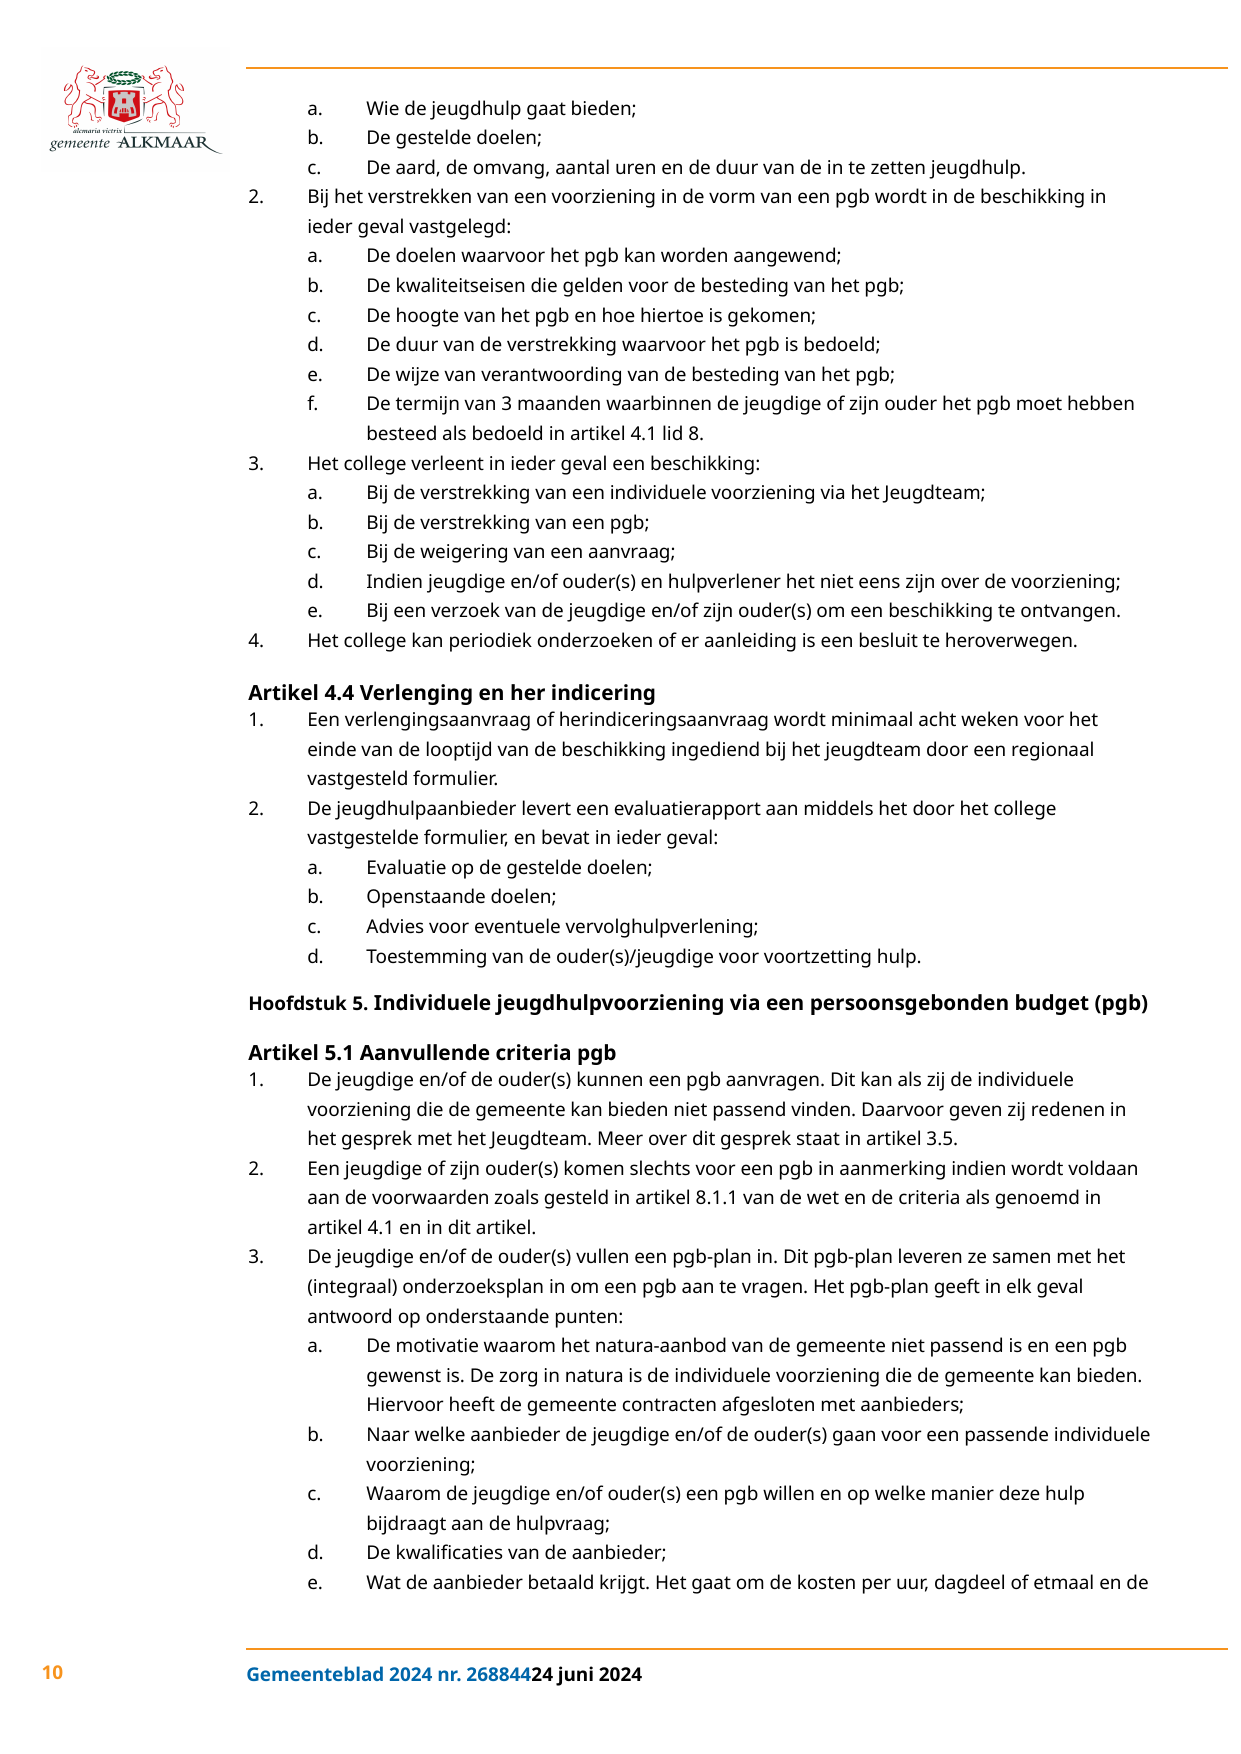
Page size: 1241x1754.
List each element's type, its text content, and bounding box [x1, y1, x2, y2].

list Bij een verzoek van de jeugdige en/of zijn ouder(s) om een beschikking te ontvangen. [307, 598, 1152, 623]
list De gestelde doelen; [307, 124, 1152, 150]
list De kwaliteitseisen die gelden voor de besteding van het pgb; [307, 272, 1152, 298]
list De jeugdige en/of de ouder(s) kunnen een pgb aanvragen. Dit kan als zij de individuele voorziening die de gemeente kan bieden niet passend vinden. Daarvoor geven zij redenen in het gesprek met het Jeugdteam. Meer over dit gesprek staat in artikel 3.5. [248, 1066, 1152, 1151]
list De doelen waarvoor het pgb kan worden aangewend; [307, 243, 1152, 268]
list Bij het verstrekken van een voorziening in de vorm van een pgb wordt in de beschikking in ieder geval vastgelegd: [248, 183, 1152, 239]
list De jeugdhulpaanbieder levert een evaluatierapport aan middels het door het college vastgestelde formulier, en bevat in ieder geval: [248, 795, 1152, 850]
list Waarom de jeugdige en/of ouder(s) een pgb willen en op welke manier deze hulp bijdraagt aan de hulpvraag; [307, 1480, 1152, 1536]
list Indien jeugdige en/of ouder(s) en hulpverlener het niet eens zijn over de voorziening; [307, 568, 1152, 594]
text Artikel 4.4 Verlenging en her indicering [248, 678, 1152, 706]
list De jeugdige en/of de ouder(s) vullen een pgb-plan in. Dit pgb-plan leveren ze samen met het (integraal) onderzoeksplan in om een pgb aan te vragen. Het pgb-plan geeft in elk geval antwoord op onderstaande punten: [248, 1244, 1152, 1328]
list Naar welke aanbieder de jeugdige en/of de ouder(s) gaan voor een passende individuele voorziening; [307, 1421, 1152, 1476]
list Advies voor eventuele vervolghulpverlening; [307, 913, 1152, 939]
list Openstaande doelen; [307, 884, 1152, 909]
text Artikel 5.1 Aanvullende criteria pgb [248, 1038, 1152, 1066]
picture [41, 47, 231, 172]
list De aard, de omvang, aantal uren en de duur van de in te zetten jeugdhulp. [307, 154, 1152, 180]
list Een verlengingsaanvraag of herindiceringsaanvraag wordt minimaal acht weken voor het einde van de looptijd van de beschikking ingediend bij het jeugdteam door een regionaal vastgesteld formulier. [248, 706, 1152, 791]
list Evaluatie op de gestelde doelen; [307, 854, 1152, 880]
list Bij de verstrekking van een individuele voorziening via het Jeugdteam; [307, 479, 1152, 505]
list Bij de weigering van een aanvraag; [307, 538, 1152, 564]
list De motivatie waarom het natura-aanbod van de gemeente niet passend is en een pgb gewenst is. De zorg in natura is de individuele voorziening die de gemeente kan bieden. Hiervoor heeft de gemeente contracten afgesloten met aanbieders; [307, 1332, 1152, 1417]
list De duur van de verstrekking waarvoor het pgb is bedoeld; [307, 331, 1152, 357]
list Het college verleent in ieder geval een beschikking: [248, 450, 1152, 476]
list Het college kan periodiek onderzoeken of er aanleiding is een besluit te heroverwegen. [248, 627, 1152, 653]
list Wie de jeugdhulp gaat bieden; [307, 95, 1152, 121]
list De hoogte van het pgb en hoe hiertoe is gekomen; [307, 302, 1152, 328]
list Een jeugdige of zijn ouder(s) komen slechts voor een pgb in aanmerking indien wordt voldaan aan de voorwaarden zoals gesteld in artikel 8.1.1 van de wet en de criteria als genoemd in artikel 4.1 en in dit artikel. [248, 1155, 1152, 1240]
list De wijze van verantwoording van de besteding van het pgb; [307, 361, 1152, 387]
list Wat de aanbieder betaald krijgt. Het gaat om de kosten per uur, dagdeel of etmaal en de [307, 1569, 1152, 1595]
text Hoofdstuk 5. Individuele jeugdhulpvoorziening via een persoonsgebonden budget (pgb) [248, 988, 1152, 1017]
list Toestemming van de ouder(s)/jeugdige voor voortzetting hulp. [307, 943, 1152, 968]
list De termijn van 3 maanden waarbinnen de jeugdige of zijn ouder het pgb moet hebben besteed als bedoeld in artikel 4.1 lid 8. [307, 391, 1152, 446]
list Bij de verstrekking van een pgb; [307, 509, 1152, 535]
list De kwalificaties van de aanbieder; [307, 1539, 1152, 1565]
